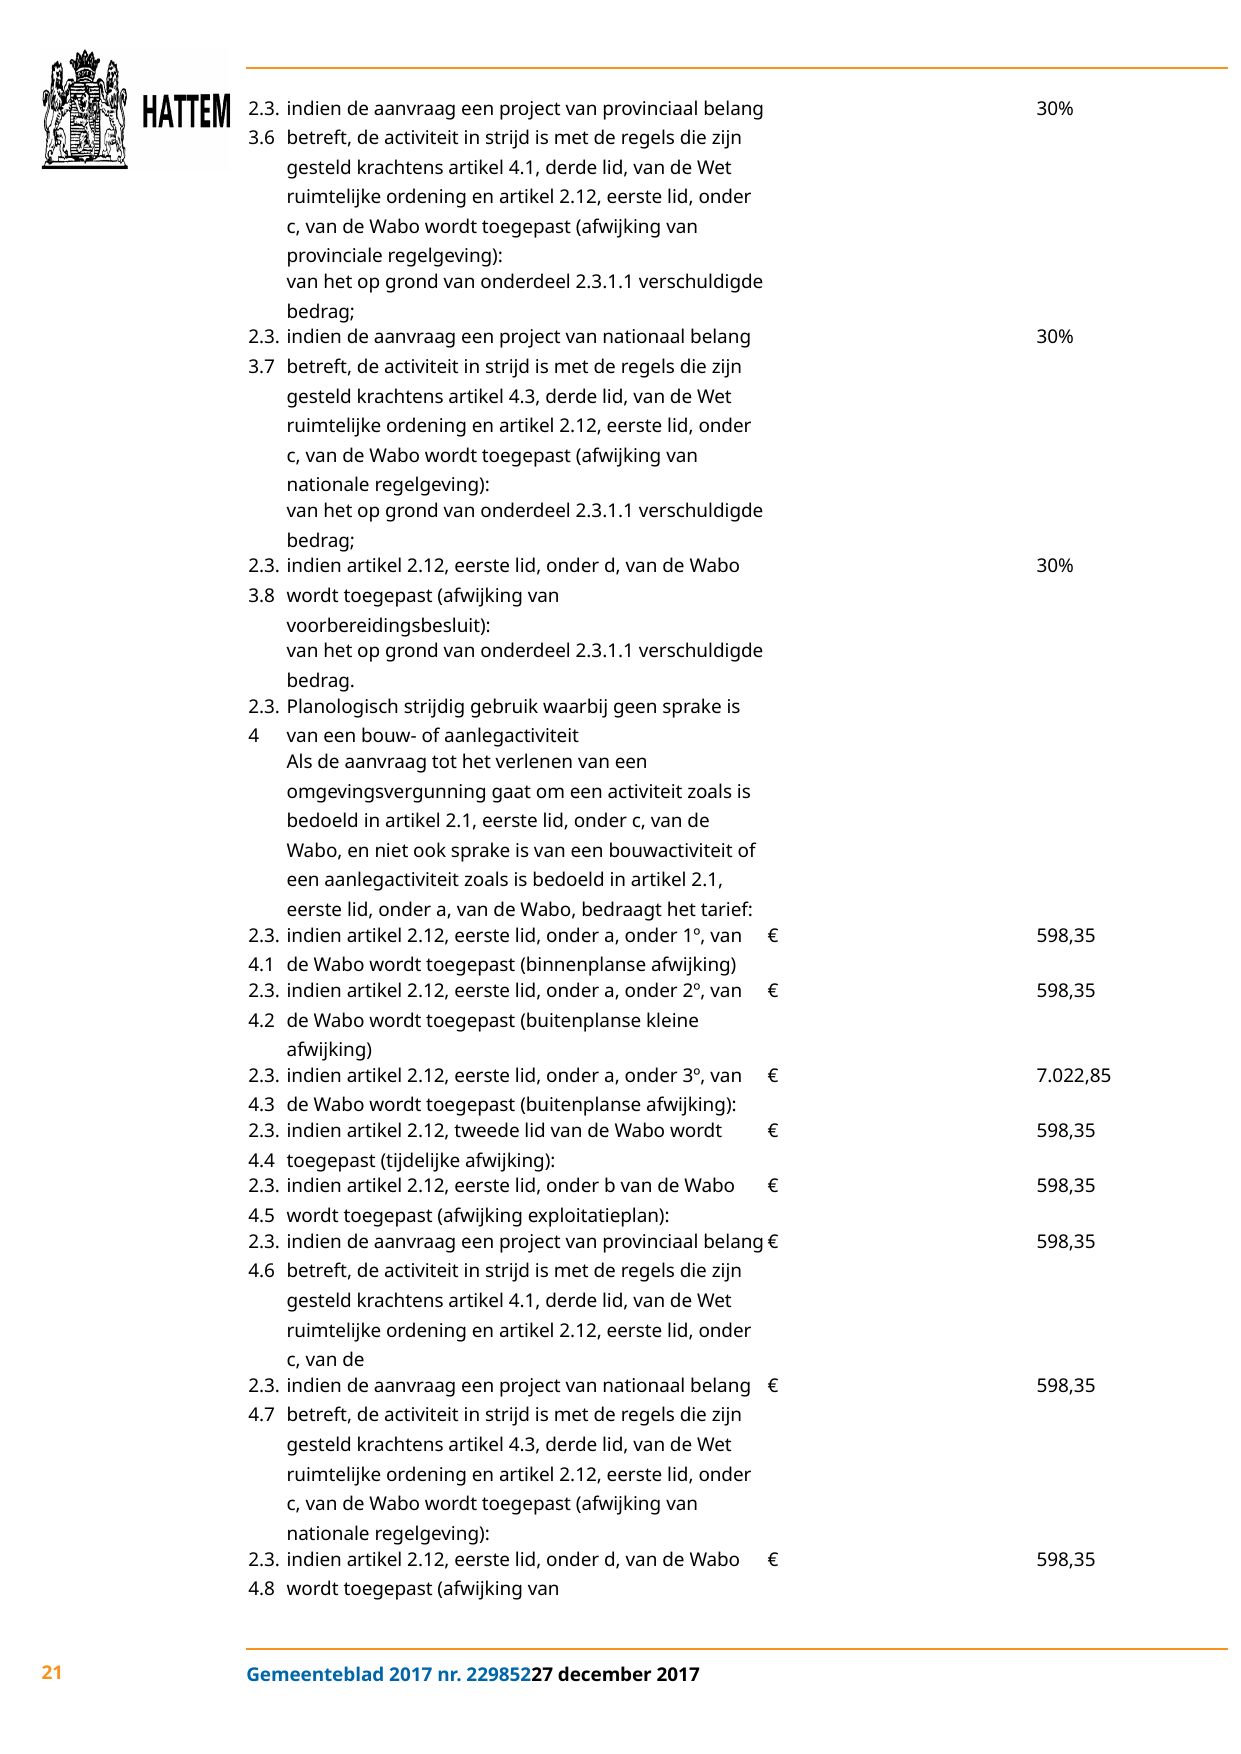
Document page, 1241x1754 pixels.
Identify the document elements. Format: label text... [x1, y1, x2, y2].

picture [41, 47, 231, 172]
table_cell € [768, 977, 1036, 1062]
table_cell 30% [1036, 553, 1152, 638]
table_cell 2.3.4.1 [248, 922, 286, 977]
table_cell 2.3.4.7 [248, 1372, 286, 1546]
table_cell € [768, 1546, 1036, 1601]
table_cell indien de aanvraag een project van nationaal belang betreft, de activiteit in strijd is met de regels die zijn gesteld krachtens artikel 4.3, derde lid, van de Wet ruimtelijke ordening en artikel 2.12, eerste lid, onder c, van de Wabo wordt toegepast (afwijking van nationale regelgeving): [286, 1372, 767, 1546]
table_cell indien de aanvraag een project van provinciaal belang betreft, de activiteit in strijd is met de regels die zijn gesteld krachtens artikel 4.1, derde lid, van de Wet ruimtelijke ordening en artikel 2.12, eerste lid, onder c, van de [286, 1228, 767, 1372]
table_cell 598,35 [1036, 1372, 1152, 1546]
table_cell [768, 324, 1036, 497]
table_cell [768, 95, 1036, 268]
table_cell 598,35 [1036, 1118, 1152, 1173]
table_cell [248, 638, 286, 693]
table_cell 2.3.3.8 [248, 553, 286, 638]
table_cell [1036, 748, 1152, 922]
table_cell 7.022,85 [1036, 1062, 1152, 1117]
table_cell 598,35 [1036, 1228, 1152, 1372]
table_cell Planologisch strijdig gebruik waarbij geen sprake is van een bouw- of aanlegactiviteit [286, 693, 767, 748]
table_cell 2.3.4.4 [248, 1118, 286, 1173]
table_cell € [768, 1118, 1036, 1173]
table_cell 30% [1036, 324, 1152, 497]
table_cell 598,35 [1036, 977, 1152, 1062]
table_cell 2.3.3.7 [248, 324, 286, 497]
table_cell indien artikel 2.12, eerste lid, onder a, onder 3º, van de Wabo wordt toegepast (buitenplanse afwijking): [286, 1062, 767, 1117]
table_cell 2.3.4.8 [248, 1546, 286, 1601]
table_cell [1036, 693, 1152, 748]
table_cell [1036, 269, 1152, 324]
table_cell 2.3.3.6 [248, 95, 286, 268]
table_cell van het op grond van onderdeel 2.3.1.1 verschuldigde bedrag; [286, 498, 767, 553]
table_cell indien artikel 2.12, eerste lid, onder d, van de Wabo wordt toegepast (afwijking van voorbereidingsbesluit): [286, 553, 767, 638]
table_cell van het op grond van onderdeel 2.3.1.1 verschuldigde bedrag. [286, 638, 767, 693]
table_cell 30% [1036, 95, 1152, 268]
table_cell 598,35 [1036, 922, 1152, 977]
table_cell € [768, 1228, 1036, 1372]
table_cell indien artikel 2.12, eerste lid, onder d, van de Wabo wordt toegepast (afwijking van [286, 1546, 767, 1601]
table_cell [768, 748, 1036, 922]
table_cell indien de aanvraag een project van provinciaal belang betreft, de activiteit in strijd is met de regels die zijn gesteld krachtens artikel 4.1, derde lid, van de Wet ruimtelijke ordening en artikel 2.12, eerste lid, onder c, van de Wabo wordt toegepast (afwijking van provinciale regelgeving): [286, 95, 767, 268]
table_cell 2.3.4.5 [248, 1173, 286, 1228]
table_cell 2.3.4.3 [248, 1062, 286, 1117]
table_cell 598,35 [1036, 1173, 1152, 1228]
table_cell [1036, 638, 1152, 693]
table_cell indien artikel 2.12, eerste lid, onder a, onder 1º, van de Wabo wordt toegepast (binnenplanse afwijking) [286, 922, 767, 977]
table_cell 2.3.4.2 [248, 977, 286, 1062]
table_cell indien de aanvraag een project van nationaal belang betreft, de activiteit in strijd is met de regels die zijn gesteld krachtens artikel 4.3, derde lid, van de Wet ruimtelijke ordening en artikel 2.12, eerste lid, onder c, van de Wabo wordt toegepast (afwijking van nationale regelgeving): [286, 324, 767, 497]
table_cell [248, 748, 286, 922]
table_cell 598,35 [1036, 1546, 1152, 1601]
table_cell € [768, 1173, 1036, 1228]
table_cell € [768, 922, 1036, 977]
table_cell Als de aanvraag tot het verlenen van een omgevingsvergunning gaat om een activiteit zoals is bedoeld in artikel 2.1, eerste lid, onder c, van de Wabo, en niet ook sprake is van een bouwactiviteit of een aanlegactiviteit zoals is bedoeld in artikel 2.1, eerste lid, onder a, van de Wabo, bedraagt het tarief: [286, 748, 767, 922]
table_cell van het op grond van onderdeel 2.3.1.1 verschuldigde bedrag; [286, 269, 767, 324]
table_cell [768, 498, 1036, 553]
table_cell [1036, 498, 1152, 553]
table_cell indien artikel 2.12, eerste lid, onder a, onder 2º, van de Wabo wordt toegepast (buitenplanse kleine afwijking) [286, 977, 767, 1062]
table_cell [768, 693, 1036, 748]
table_cell [248, 498, 286, 553]
table_cell [248, 269, 286, 324]
table_cell [768, 269, 1036, 324]
table_cell [768, 638, 1036, 693]
table_cell 2.3.4.6 [248, 1228, 286, 1372]
table_cell € [768, 1062, 1036, 1117]
table_cell indien artikel 2.12, eerste lid, onder b van de Wabo wordt toegepast (afwijking exploitatieplan): [286, 1173, 767, 1228]
table_cell [768, 553, 1036, 638]
table_cell indien artikel 2.12, tweede lid van de Wabo wordt toegepast (tijdelijke afwijking): [286, 1118, 767, 1173]
table_cell 2.3.4 [248, 693, 286, 748]
table_cell € [768, 1372, 1036, 1546]
